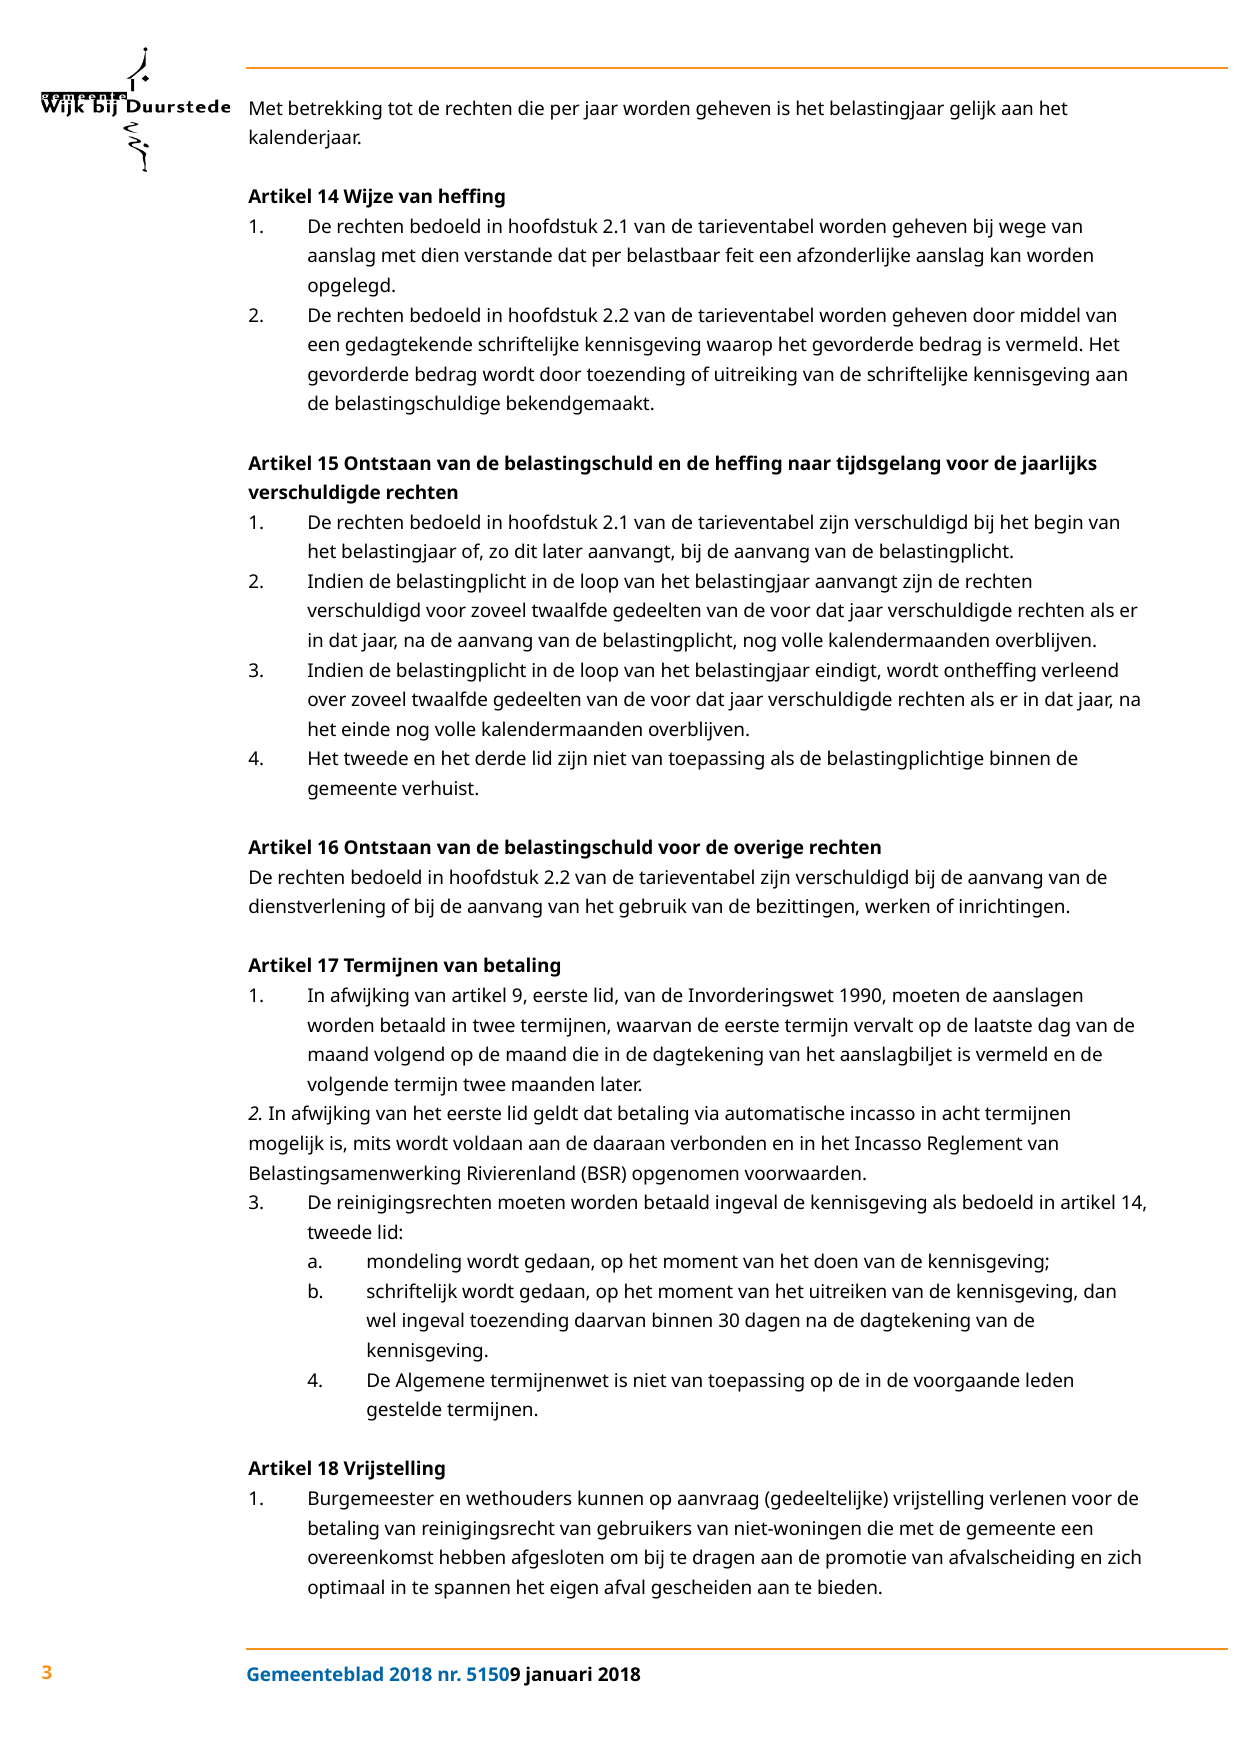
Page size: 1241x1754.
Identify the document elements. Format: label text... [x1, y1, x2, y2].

text Artikel 15 Ontstaan van de belastingschuld en de heffing naar tijdsgelang voor de jaarlijks verschuldigde rechten [248, 450, 1152, 505]
list Het tweede en het derde lid zijn niet van toepassing als de belastingplichtige binnen de gemeente verhuist. [248, 746, 1152, 801]
list De reinigingsrechten moeten worden betaald ingeval de kennisgeving als bedoeld in artikel 14, tweede lid: [248, 1189, 1152, 1245]
picture [41, 47, 231, 172]
list De Algemene termijnenwet is niet van toepassing op de in de voorgaande leden gestelde termijnen. [307, 1367, 1152, 1422]
text Artikel 17 Termijnen van betaling [248, 953, 1152, 978]
text De rechten bedoeld in hoofdstuk 2.2 van de tarieventabel zijn verschuldigd bij de aanvang van de dienstverlening of bij de aanvang van het gebruik van de bezittingen, werken of inrichtingen. [248, 864, 1152, 919]
list mondeling wordt gedaan, op het moment van het doen van de kennisgeving; [307, 1248, 1152, 1274]
text Artikel 14 Wijze van heffing [248, 183, 1152, 209]
list De rechten bedoeld in hoofdstuk 2.1 van de tarieventabel worden geheven bij wege van aanslag met dien verstande dat per belastbaar feit een afzonderlijke aanslag kan worden opgelegd. [248, 213, 1152, 298]
list Indien de belastingplicht in de loop van het belastingjaar eindigt, wordt ontheffing verleend over zoveel twaalfde gedeelten van de voor dat jaar verschuldigde rechten als er in dat jaar, na het einde nog volle kalendermaanden overblijven. [248, 657, 1152, 742]
text Met betrekking tot de rechten die per jaar worden geheven is het belastingjaar gelijk aan het kalenderjaar. [248, 95, 1152, 150]
text Artikel 16 Ontstaan van de belastingschuld voor de overige rechten [248, 834, 1152, 860]
text Artikel 18 Vrijstelling [248, 1456, 1152, 1481]
list De rechten bedoeld in hoofdstuk 2.2 van de tarieventabel worden geheven door middel van een gedagtekende schriftelijke kennisgeving waarop het gevorderde bedrag is vermeld. Het gevorderde bedrag wordt door toezending of uitreiking van de schriftelijke kennisgeving aan de belastingschuldige bekendgemaakt. [248, 302, 1152, 416]
list De rechten bedoeld in hoofdstuk 2.1 van de tarieventabel zijn verschuldigd bij het begin van het belastingjaar of, zo dit later aanvangt, bij de aanvang van de belastingplicht. [248, 509, 1152, 564]
list In afwijking van artikel 9, eerste lid, van de Invorderingswet 1990, moeten de aanslagen worden betaald in twee termijnen, waarvan de eerste termijn vervalt op de laatste dag van de maand volgend op de maand die in de dagtekening van het aanslagbiljet is vermeld en de volgende termijn twee maanden later. [248, 982, 1152, 1097]
list Burgemeester en wethouders kunnen op aanvraag (gedeeltelijke) vrijstelling verlenen voor de betaling van reinigingsrecht van gebruikers van niet-woningen die met de gemeente een overeenkomst hebben afgesloten om bij te dragen aan de promotie van afvalscheiding en zich optimaal in te spannen het eigen afval gescheiden aan te bieden. [248, 1485, 1152, 1600]
list Indien de belastingplicht in de loop van het belastingjaar aanvangt zijn de rechten verschuldigd voor zoveel twaalfde gedeelten van de voor dat jaar verschuldigde rechten als er in dat jaar, na de aanvang van de belastingplicht, nog volle kalendermaanden overblijven. [248, 568, 1152, 653]
text 2. In afwijking van het eerste lid geldt dat betaling via automatische incasso in acht termijnen mogelijk is, mits wordt voldaan aan de daaraan verbonden en in het Incasso Reglement van Belastingsamenwerking Rivierenland (BSR) opgenomen voorwaarden. [248, 1101, 1152, 1186]
list schriftelijk wordt gedaan, op het moment van het uitreiken van de kennisgeving, dan wel ingeval toezending daarvan binnen 30 dagen na de dagtekening van de kennisgeving. [307, 1278, 1152, 1363]
